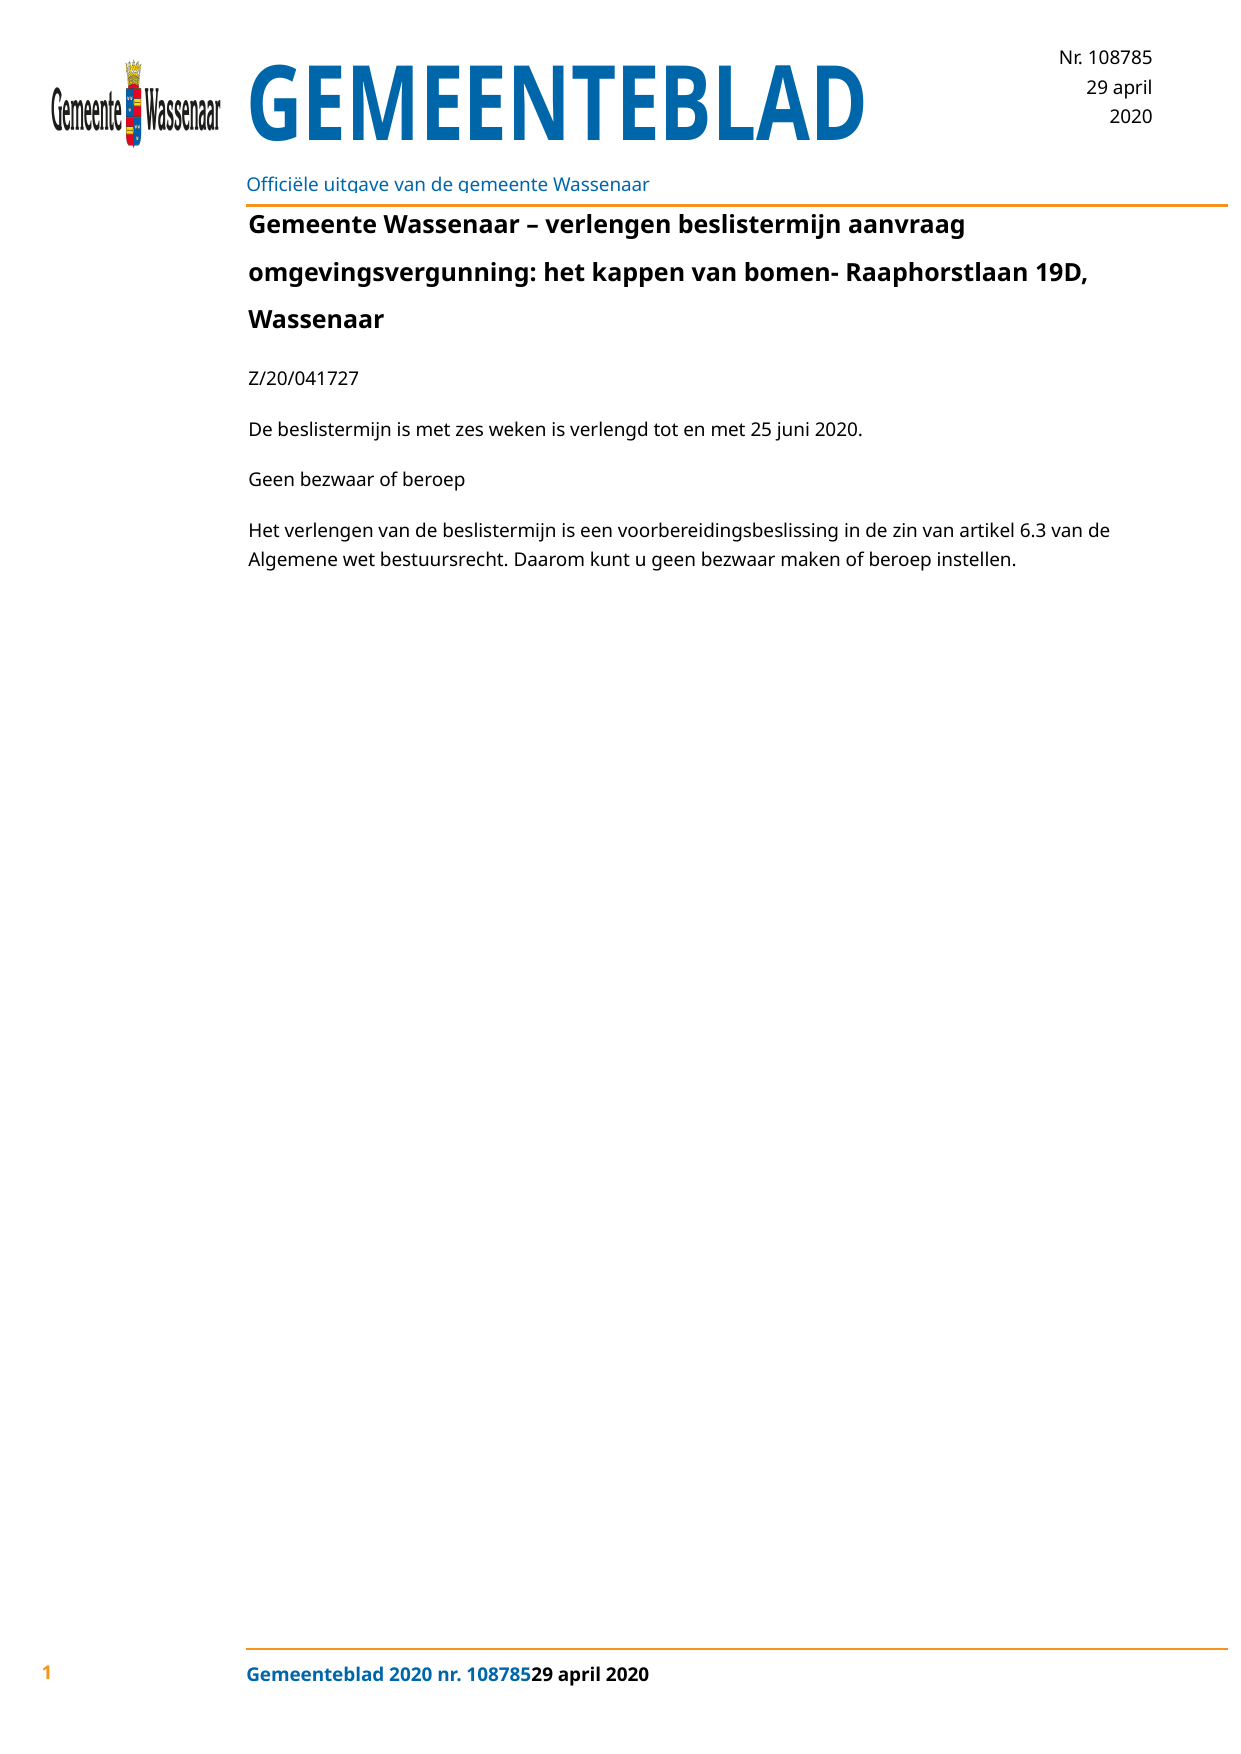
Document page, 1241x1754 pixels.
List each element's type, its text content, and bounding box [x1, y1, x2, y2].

picture [41, 47, 231, 172]
text De beslistermijn is met zes weken is verlengd tot en met 25 juni 2020. [248, 416, 1152, 442]
text Geen bezwaar of beroep [248, 466, 1152, 492]
text Het verlengen van de beslistermijn is een voorbereidingsbeslissing in de zin van artikel 6.3 van de Algemene wet bestuursrecht. Daarom kunt u geen bezwaar maken of beroep instellen. [248, 517, 1152, 572]
text Gemeente Wassenaar – verlengen beslistermijn aanvraag omgevingsvergunning: het kappen van bomen- Raaphorstlaan 19D, Wassenaar [248, 207, 1152, 336]
text Z/20/041727 [248, 366, 1152, 391]
